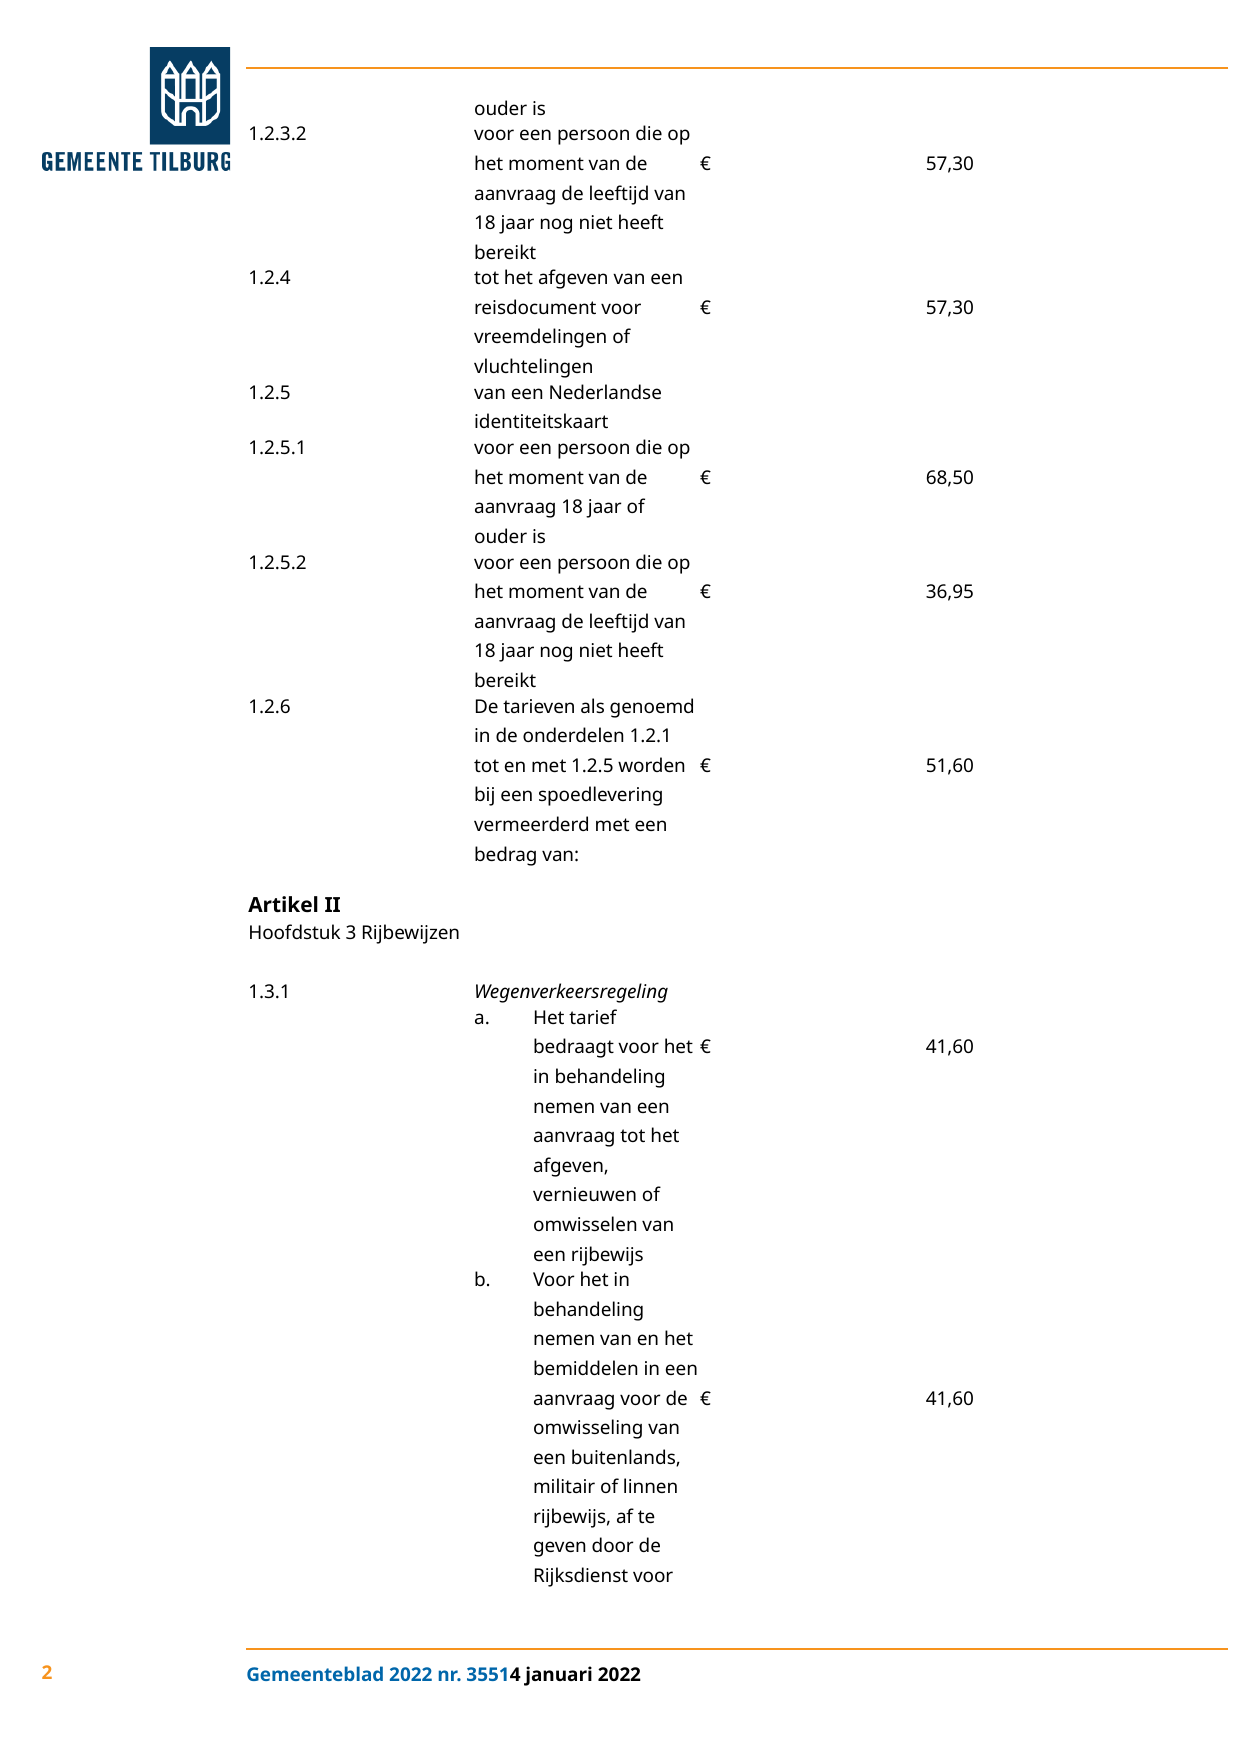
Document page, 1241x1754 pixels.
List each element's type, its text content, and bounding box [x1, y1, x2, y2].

table_cell € [700, 1004, 926, 1266]
table_cell 57,30 [926, 121, 1152, 264]
table_cell € [700, 121, 926, 264]
table_cell € [700, 549, 926, 693]
table_cell 1.2.5 [248, 379, 474, 434]
table_cell Voor het in behandeling nemen van en het bemiddelen in een aanvraag voor de omwisseling van een buitenlands, militair of linnen rijbewijs, af te geven door de Rijksdienst voor [474, 1266, 700, 1588]
table_cell [248, 95, 474, 121]
table_cell 1.2.4 [248, 265, 474, 379]
table_cell [926, 95, 1152, 121]
table_cell [926, 379, 1152, 434]
picture [41, 47, 231, 172]
table_cell 41,60 [926, 1266, 1152, 1588]
table_cell € [700, 265, 926, 379]
table_cell Het tarief bedraagt voor het in behandeling nemen van een aanvraag tot het afgeven, vernieuwen of omwisselen van een rijbewijs [474, 1004, 700, 1266]
table_cell 41,60 [926, 1004, 1152, 1266]
table_cell [700, 379, 926, 434]
table_header [700, 978, 926, 1004]
table_cell 57,30 [926, 265, 1152, 379]
table_cell 1.2.5.1 [248, 434, 474, 549]
table_cell De tarieven als genoemd in de onderdelen 1.2.1 tot en met 1.2.5 worden bij een spoedlevering vermeerderd met een bedrag van: [474, 693, 700, 867]
text Artikel II [248, 891, 1152, 919]
text Hoofdstuk 3 Rijbewijzen [248, 919, 1152, 945]
table_cell voor een persoon die op het moment van de aanvraag 18 jaar of ouder is [474, 434, 700, 549]
table_header [926, 978, 1152, 1004]
table_cell 36,95 [926, 549, 1152, 693]
table_cell 1.2.5.2 [248, 549, 474, 693]
table_cell 1.2.3.2 [248, 121, 474, 264]
table_cell van een Nederlandse identiteitskaart [474, 379, 700, 434]
table_cell € [700, 434, 926, 549]
table_cell voor een persoon die op het moment van de aanvraag de leeftijd van 18 jaar nog niet heeft bereikt [474, 121, 700, 264]
table_cell [248, 1266, 474, 1588]
table_cell 68,50 [926, 434, 1152, 549]
table_cell [248, 1004, 474, 1266]
table_cell 51,60 [926, 693, 1152, 867]
table_cell € [700, 693, 926, 867]
table_cell ouder is [474, 95, 700, 121]
table_cell € [700, 1266, 926, 1588]
table_header Wegenverkeersregeling [474, 978, 700, 1004]
table_cell [700, 95, 926, 121]
table_cell voor een persoon die op het moment van de aanvraag de leeftijd van 18 jaar nog niet heeft bereikt [474, 549, 700, 693]
table_cell tot het afgeven van een reisdocument voor vreemdelingen of vluchtelingen [474, 265, 700, 379]
table_cell 1.2.6 [248, 693, 474, 867]
table_header 1.3.1 [248, 978, 474, 1004]
